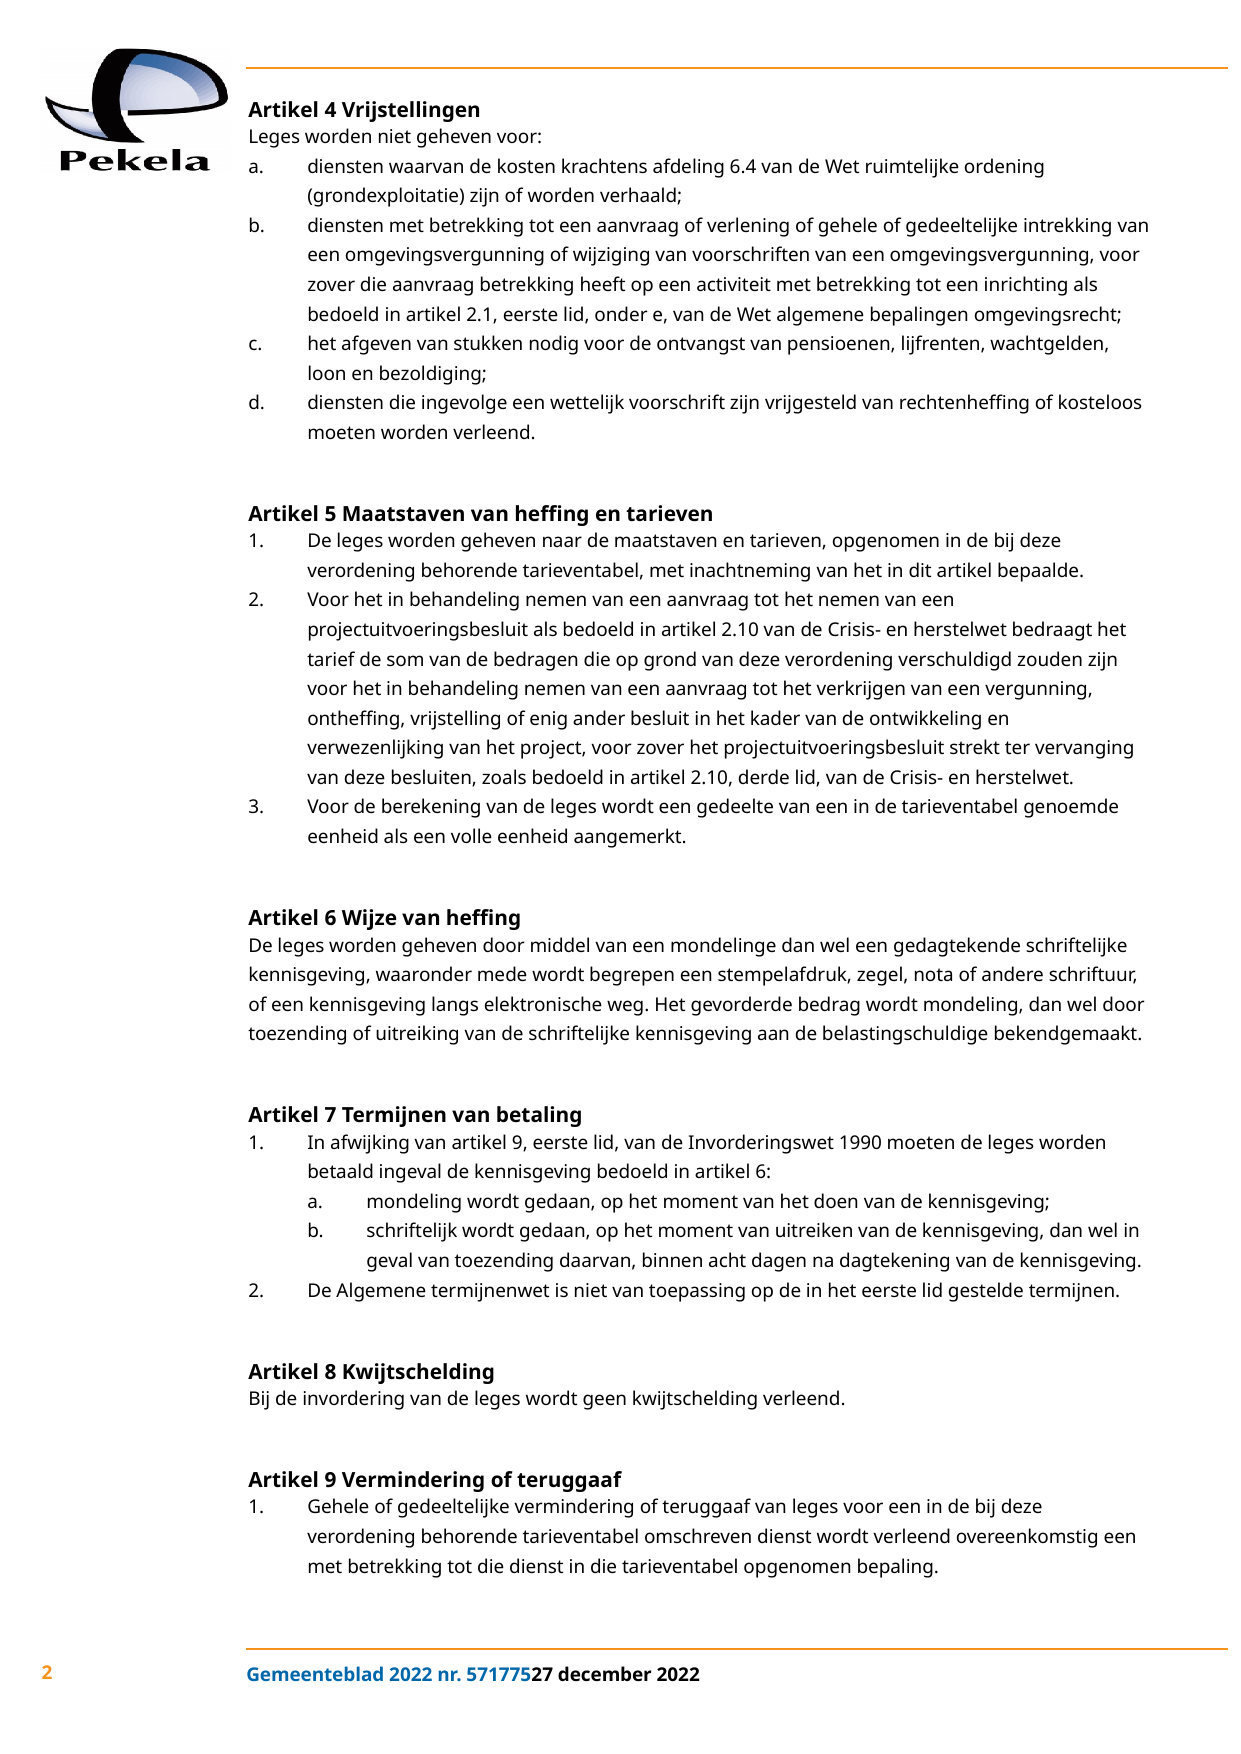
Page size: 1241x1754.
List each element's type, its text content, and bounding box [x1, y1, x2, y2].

text De leges worden geheven door middel van een mondelinge dan wel een gedagtekende schriftelijke kennisgeving, waaronder mede wordt begrepen een stempelafdruk, zegel, nota of andere schriftuur, of een kennisgeving langs elektronische weg. Het gevorderde bedrag wordt mondeling, dan wel door toezending of uitreiking van de schriftelijke kennisgeving aan de belastingschuldige bekendgemaakt. [248, 932, 1152, 1046]
text Artikel 6 Wijze van heffing [248, 903, 1152, 932]
list het afgeven van stukken nodig voor de ontvangst van pensioenen, lijfrenten, wachtgelden, loon en bezoldiging; [248, 330, 1152, 386]
text Artikel 8 Kwijtschelding [248, 1357, 1152, 1385]
text Artikel 4 Vrijstellingen [248, 95, 1152, 123]
list mondeling wordt gedaan, op het moment van het doen van de kennisgeving; [307, 1188, 1152, 1214]
list Voor het in behandeling nemen van een aanvraag tot het nemen van een projectuitvoeringsbesluit als bedoeld in artikel 2.10 van de Crisis- en herstelwet bedraagt het tarief de som van de bedragen die op grond van deze verordening verschuldigd zouden zijn voor het in behandeling nemen van een aanvraag tot het verkrijgen van een vergunning, ontheffing, vrijstelling of enig ander besluit in het kader van de ontwikkeling en verwezenlijking van het project, voor zover het projectuitvoeringsbesluit strekt ter vervanging van deze besluiten, zoals bedoeld in artikel 2.10, derde lid, van de Crisis- en herstelwet. [248, 587, 1152, 790]
list diensten die ingevolge een wettelijk voorschrift zijn vrijgesteld van rechtenheffing of kosteloos moeten worden verleend. [248, 389, 1152, 445]
text Artikel 7 Termijnen van betaling [248, 1101, 1152, 1129]
text Artikel 5 Maatstaven van heffing en tarieven [248, 499, 1152, 527]
list Gehele of gedeeltelijke vermindering of teruggaaf van leges voor een in de bij deze verordening behorende tarieventabel omschreven dienst wordt verleend overeenkomstig een met betrekking tot die dienst in die tarieventabel opgenomen bepaling. [248, 1494, 1152, 1579]
text Bij de invordering van de leges wordt geen kwijtschelding verleend. [248, 1385, 1152, 1411]
list De leges worden geheven naar de maatstaven en tarieven, opgenomen in de bij deze verordening behorende tarieventabel, met inachtneming van het in dit artikel bepaalde. [248, 527, 1152, 583]
list Voor de berekening van de leges wordt een gedeelte van een in de tarieventabel genoemde eenheid als een volle eenheid aangemerkt. [248, 794, 1152, 849]
list In afwijking van artikel 9, eerste lid, van de Invorderingswet 1990 moeten de leges worden betaald ingeval de kennisgeving bedoeld in artikel 6: [248, 1129, 1152, 1184]
list diensten waarvan de kosten krachtens afdeling 6.4 van de Wet ruimtelijke ordening (grondexploitatie) zijn of worden verhaald; [248, 153, 1152, 208]
list diensten met betrekking tot een aanvraag of verlening of gehele of gedeeltelijke intrekking van een omgevingsvergunning of wijziging van voorschriften van een omgevingsvergunning, voor zover die aanvraag betrekking heeft op een activiteit met betrekking tot een inrichting als bedoeld in artikel 2.1, eerste lid, onder e, van de Wet algemene bepalingen omgevingsrecht; [248, 212, 1152, 326]
list De Algemene termijnenwet is niet van toepassing op de in het eerste lid gestelde termijnen. [248, 1277, 1152, 1303]
text Leges worden niet geheven voor: [248, 123, 1152, 149]
picture [41, 47, 231, 172]
list schriftelijk wordt gedaan, op het moment van uitreiken van de kennisgeving, dan wel in geval van toezending daarvan, binnen acht dagen na dagtekening van de kennisgeving. [307, 1218, 1152, 1273]
text Artikel 9 Vermindering of teruggaaf [248, 1465, 1152, 1494]
